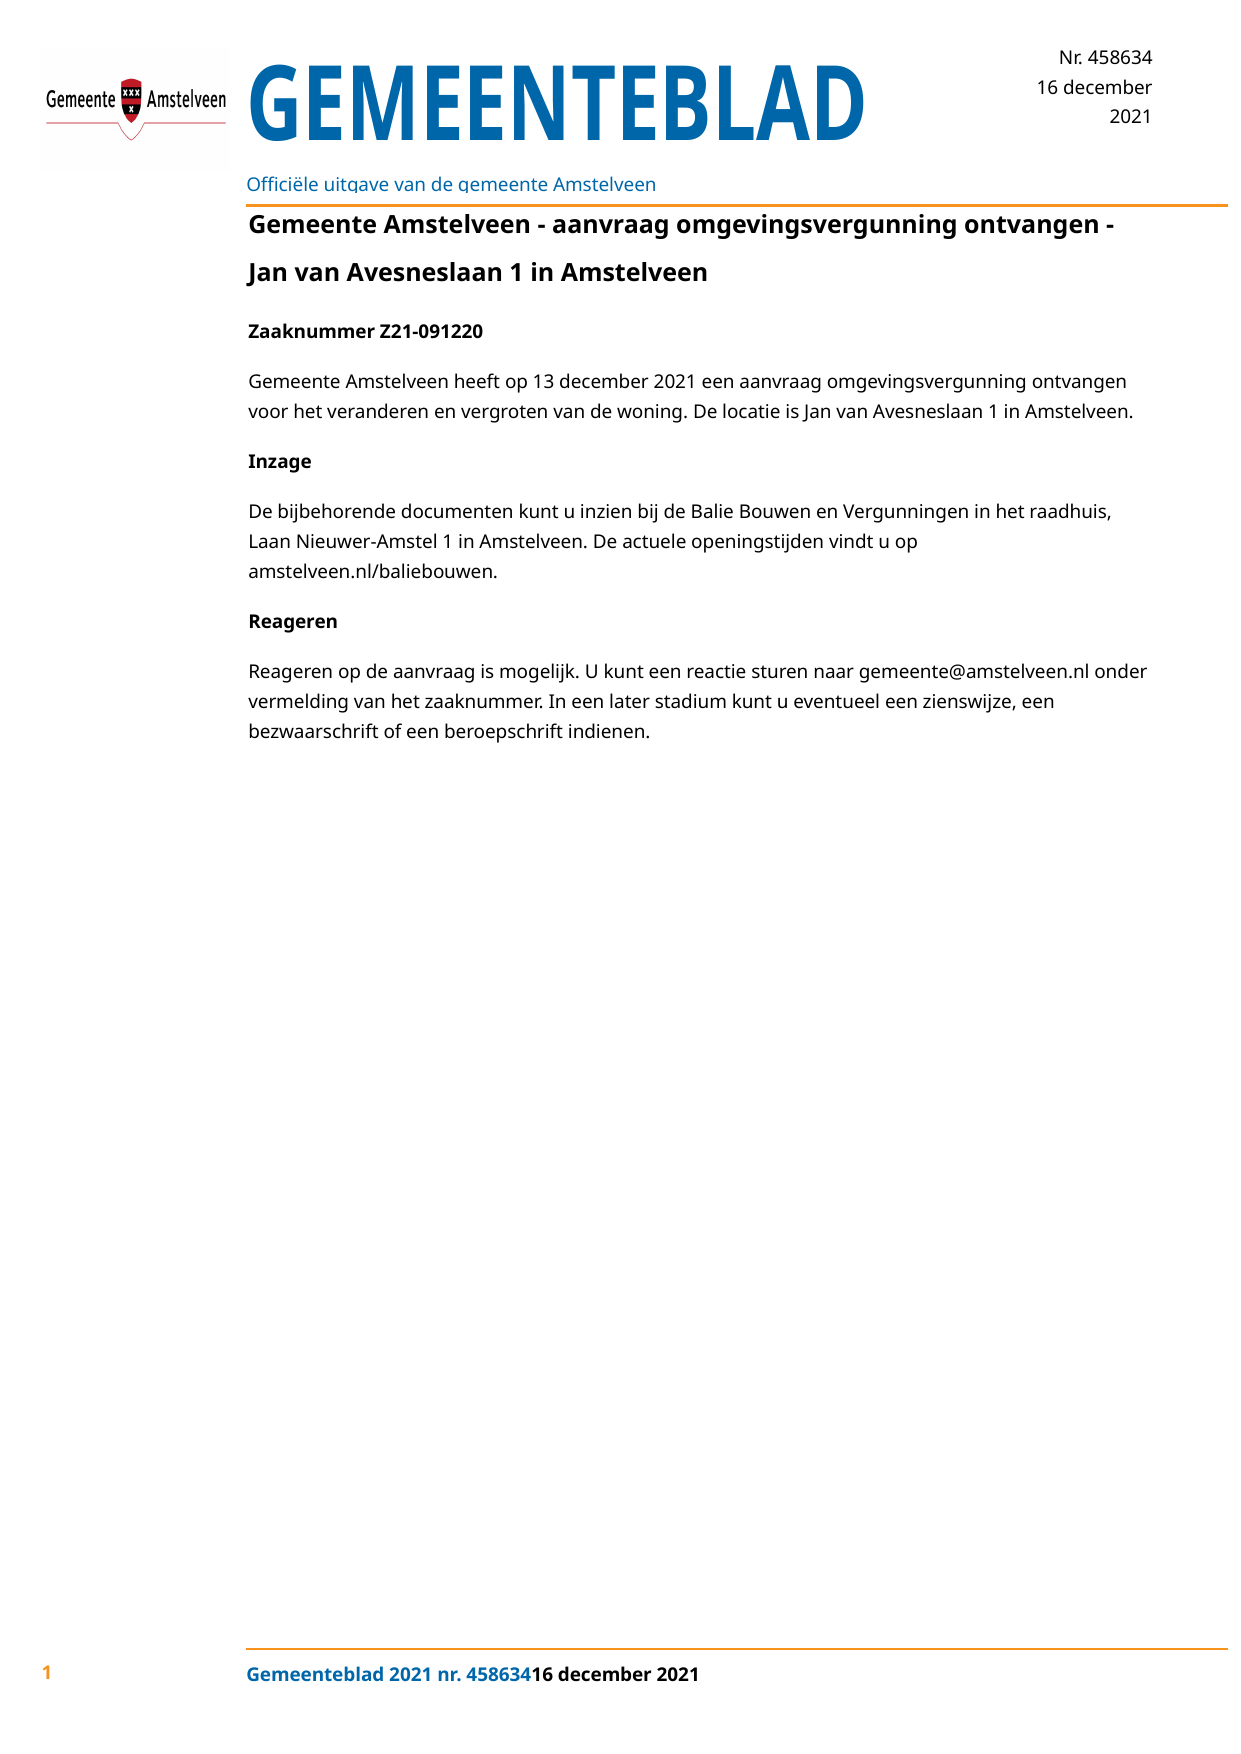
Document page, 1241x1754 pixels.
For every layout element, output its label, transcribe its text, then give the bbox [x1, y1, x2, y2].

text Reageren op de aanvraag is mogelijk. U kunt een reactie sturen naar gemeente@amstelveen.nl onder vermelding van het zaaknummer. In een later stadium kunt u eventueel een zienswijze, een bezwaarschrift of een beroepschrift indienen. [248, 659, 1152, 744]
text Zaaknummer Z21-091220 [248, 318, 1152, 344]
picture [41, 47, 231, 172]
text Inzage [248, 448, 1152, 474]
text Gemeente Amstelveen heeft op 13 december 2021 een aanvraag omgevingsvergunning ontvangen voor het veranderen en vergroten van de woning. De locatie is Jan van Avesneslaan 1 in Amstelveen. [248, 368, 1152, 424]
text Reageren [248, 608, 1152, 634]
text Gemeente Amstelveen - aanvraag omgevingsvergunning ontvangen - Jan van Avesneslaan 1 in Amstelveen [248, 207, 1152, 288]
text De bijbehorende documenten kunt u inzien bij de Balie Bouwen en Vergunningen in het raadhuis, Laan Nieuwer-Amstel 1 in Amstelveen. De actuele openingstijden vindt u op amstelveen.nl/baliebouwen. [248, 499, 1152, 584]
